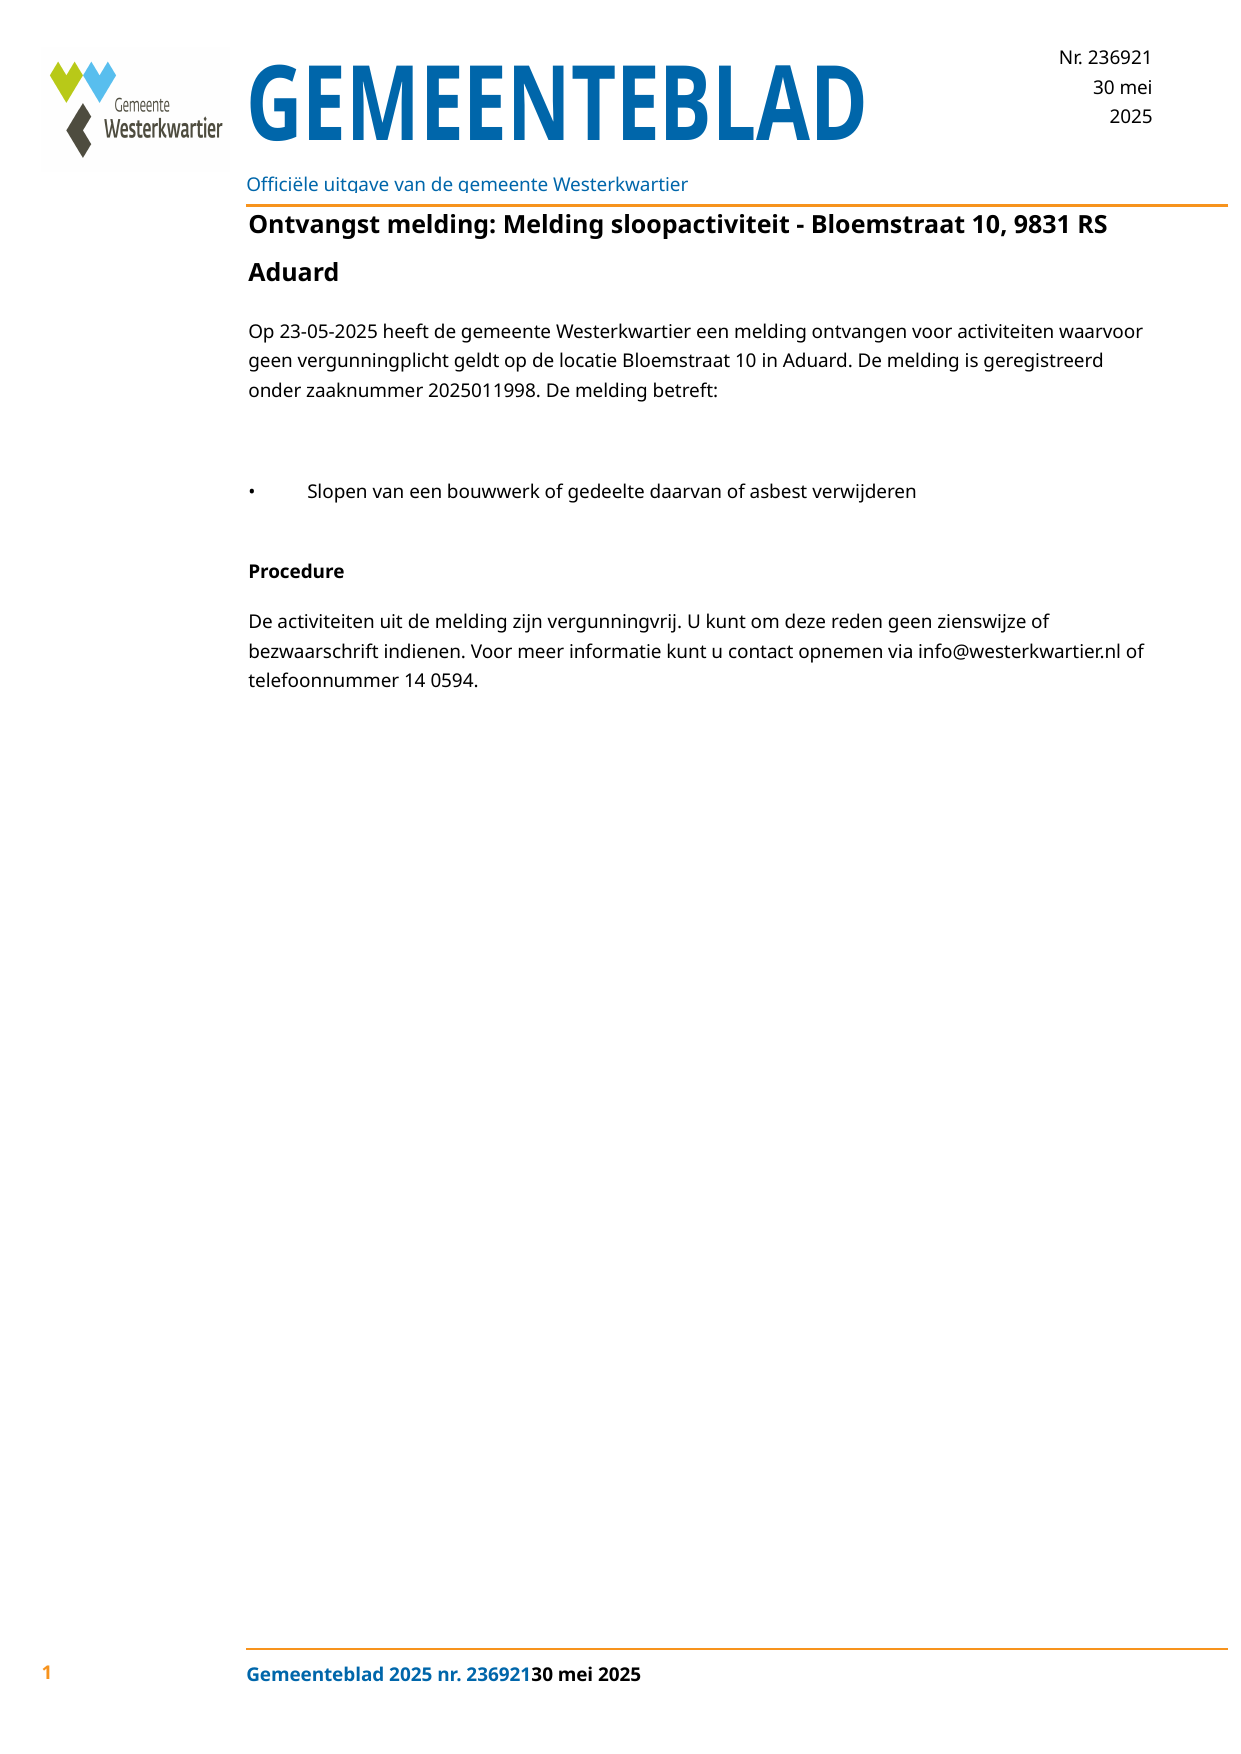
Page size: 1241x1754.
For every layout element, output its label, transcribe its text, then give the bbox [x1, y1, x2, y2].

text Ontvangst melding: Melding sloopactiviteit - Bloemstraat 10, 9831 RS Aduard [248, 207, 1152, 288]
picture [41, 47, 231, 172]
text De activiteiten uit de melding zijn vergunningvrij. U kunt om deze reden geen zienswijze of bezwaarschrift indienen. Voor meer informatie kunt u contact opnemen via info@westerkwartier.nl of telefoonnummer 14 0594. [248, 608, 1152, 693]
list Slopen van een bouwwerk of gedeelte daarvan of asbest verwijderen [248, 478, 1152, 504]
text Op 23-05-2025 heeft de gemeente Westerkwartier een melding ontvangen voor activiteiten waarvoor geen vergunningplicht geldt op de locatie Bloemstraat 10 in Aduard. De melding is geregistreerd onder zaaknummer 2025011998. De melding betreft: [248, 318, 1152, 403]
text Procedure [248, 558, 1152, 584]
